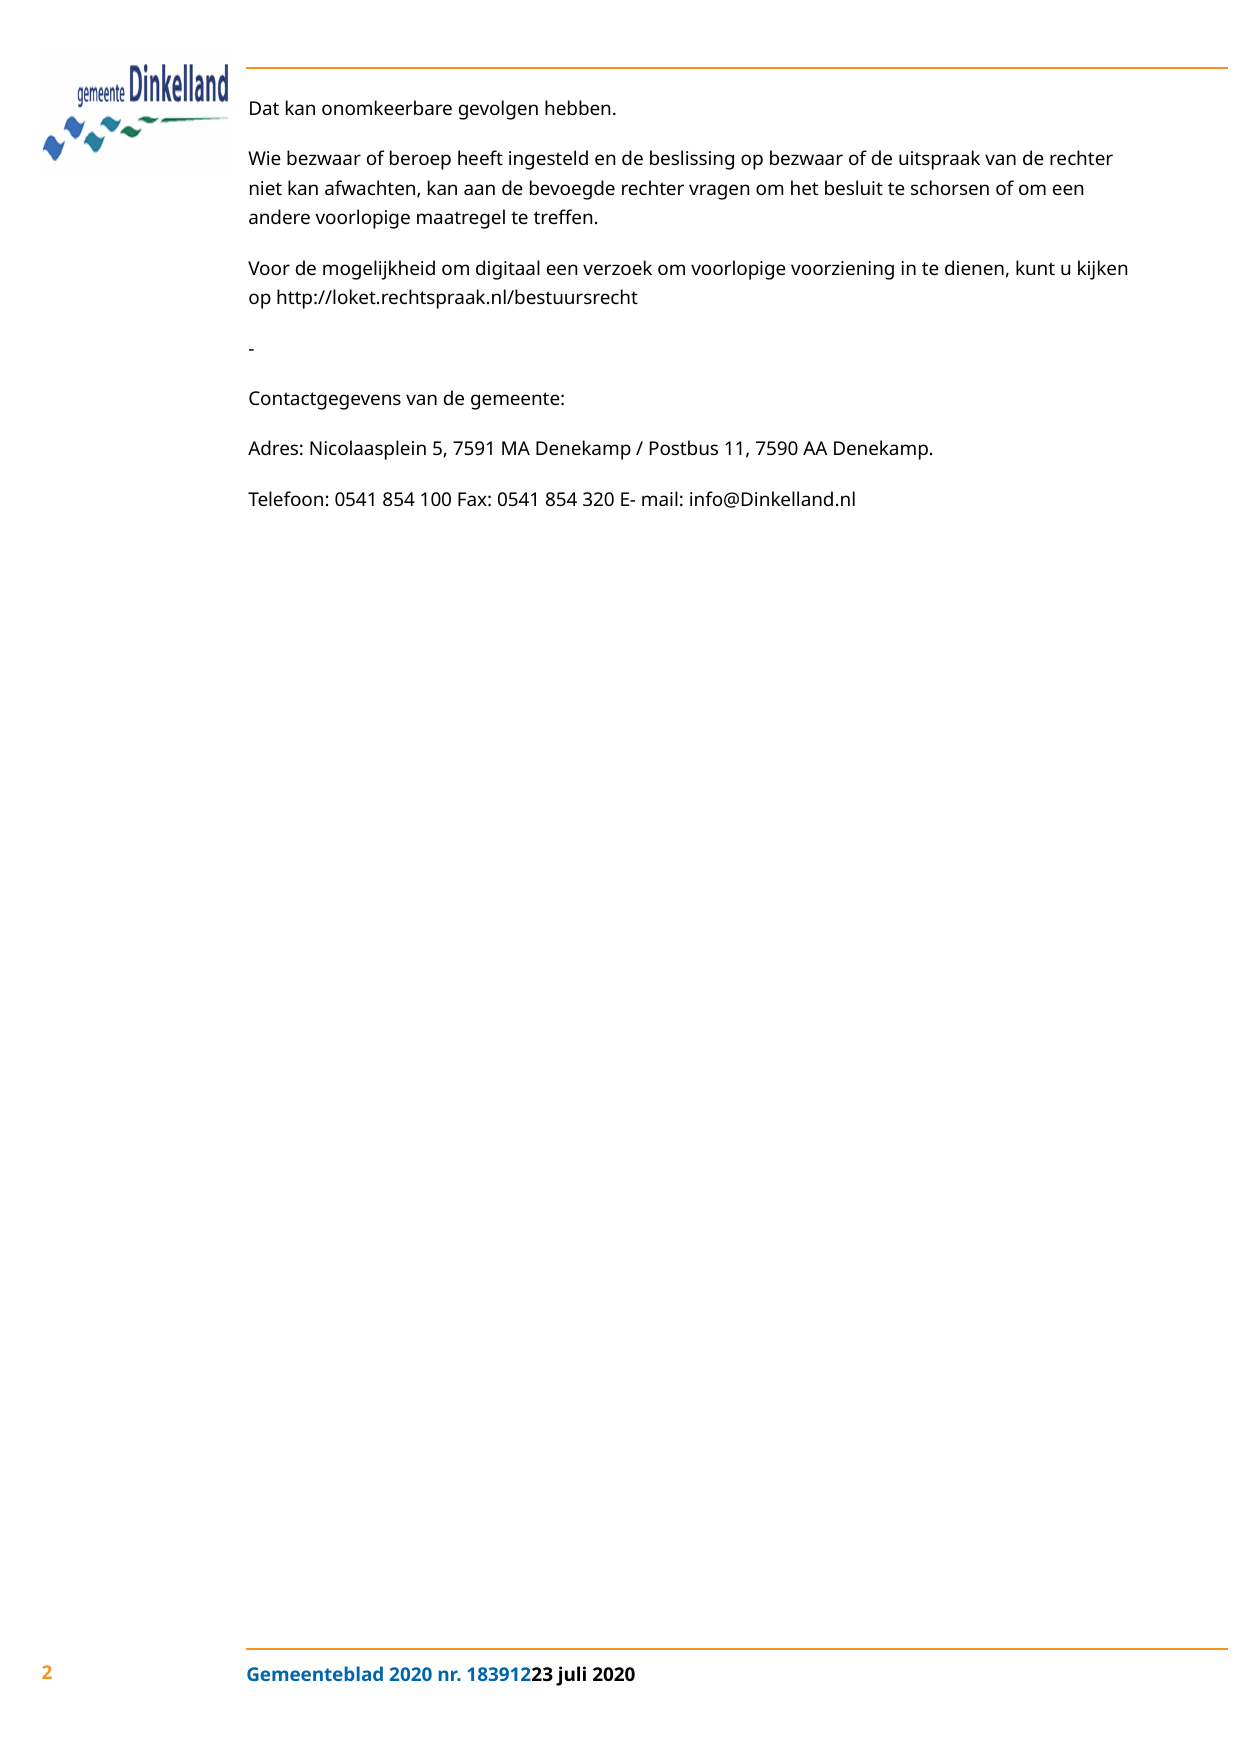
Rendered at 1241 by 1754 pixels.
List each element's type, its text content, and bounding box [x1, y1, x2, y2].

text Voor de mogelijkheid om digitaal een verzoek om voorlopige voorziening in te dienen, kunt u kijken op http://loket.rechtspraak.nl/bestuursrecht [248, 255, 1152, 310]
text Adres: Nicolaasplein 5, 7591 MA Denekamp / Postbus 11, 7590 AA Denekamp. [248, 436, 1152, 461]
picture [41, 47, 231, 172]
text - [248, 335, 1152, 361]
text Dat kan onomkeerbare gevolgen hebben. [248, 95, 1152, 121]
text Telefoon: 0541 854 100 Fax: 0541 854 320 E- mail: info@Dinkelland.nl [248, 486, 1152, 512]
text Wie bezwaar of beroep heeft ingesteld en de beslissing op bezwaar of de uitspraak van de rechter niet kan afwachten, kan aan de bevoegde rechter vragen om het besluit te schorsen of om een andere voorlopige maatregel te treffen. [248, 145, 1152, 230]
text Contactgegevens van de gemeente: [248, 385, 1152, 411]
